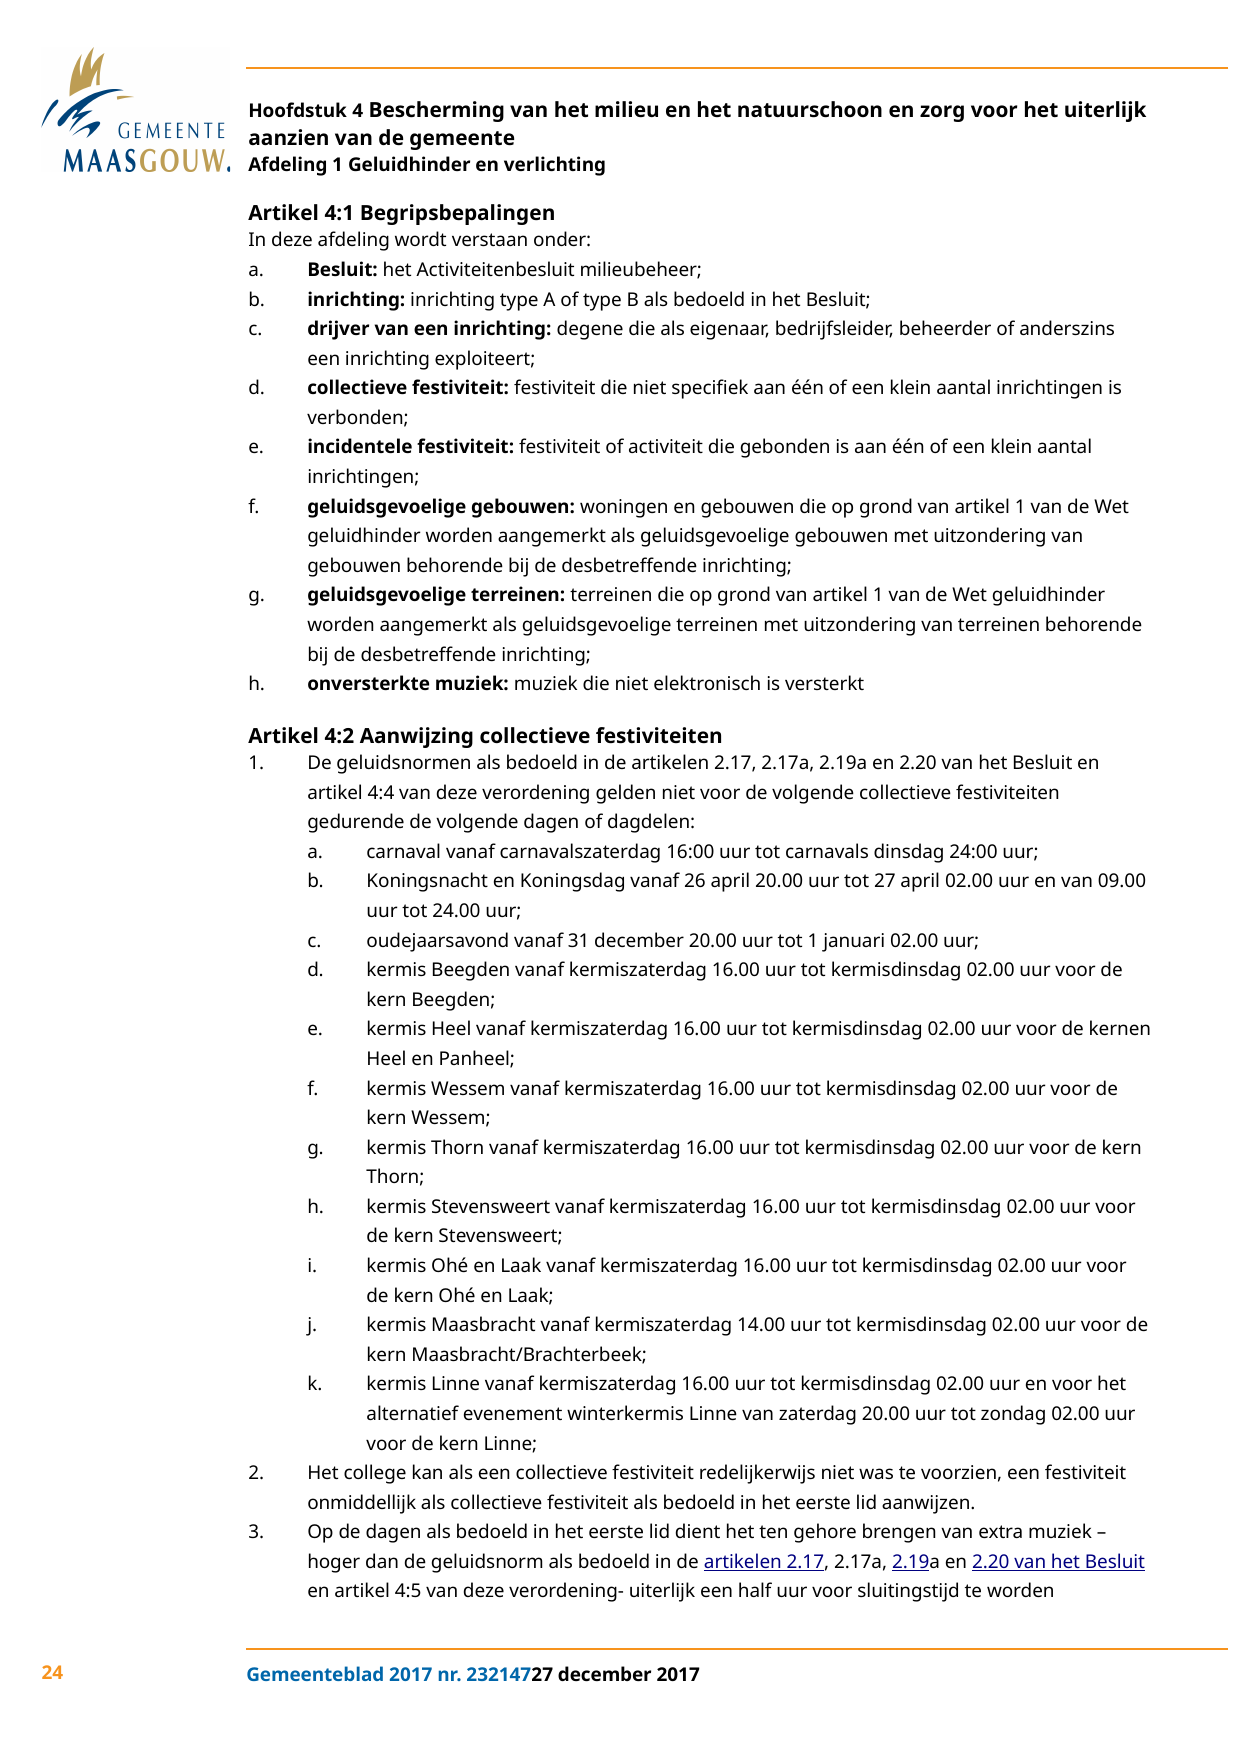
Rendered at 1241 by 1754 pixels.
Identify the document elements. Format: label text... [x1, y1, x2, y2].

list Koningsnacht en Koningsdag vanaf 26 april 20.00 uur tot 27 april 02.00 uur en van 09.00 uur tot 24.00 uur; [307, 868, 1152, 923]
list kermis Ohé en Laak vanaf kermiszaterdag 16.00 uur tot kermisdinsdag 02.00 uur voor de kern Ohé en Laak; [307, 1252, 1152, 1307]
text Hoofdstuk 4 Bescherming van het milieu en het natuurschoon en zorg voor het uiterlijk aanzien van de gemeente [248, 95, 1152, 152]
list collectieve festiviteit: festiviteit die niet specifiek aan één of een klein aantal inrichtingen is verbonden; [248, 374, 1152, 430]
list Het college kan als een collectieve festiviteit redelijkerwijs niet was te voorzien, een festiviteit onmiddellijk als collectieve festiviteit als bedoeld in het eerste lid aanwijzen. [248, 1459, 1152, 1514]
list kermis Linne vanaf kermiszaterdag 16.00 uur tot kermisdinsdag 02.00 uur en voor het alternatief evenement winterkermis Linne van zaterdag 20.00 uur tot zondag 02.00 uur voor de kern Linne; [307, 1371, 1152, 1455]
text In deze afdeling wordt verstaan onder: [248, 227, 1152, 252]
text Afdeling 1 Geluidhinder en verlichting [248, 152, 1152, 177]
text Artikel 4:2 Aanwijzing collectieve festiviteiten [248, 721, 1152, 749]
list oudejaarsavond vanaf 31 december 20.00 uur tot 1 januari 02.00 uur; [307, 927, 1152, 952]
list De geluidsnormen als bedoeld in de artikelen 2.17, 2.17a, 2.19a en 2.20 van het Besluit en artikel 4:4 van deze verordening gelden niet voor de volgende collectieve festiviteiten gedurende de volgende dagen of dagdelen: [248, 749, 1152, 834]
list incidentele festiviteit: festiviteit of activiteit die gebonden is aan één of een klein aantal inrichtingen; [248, 434, 1152, 489]
list geluidsgevoelige terreinen: terreinen die op grond van artikel 1 van de Wet geluidhinder worden aangemerkt als geluidsgevoelige terreinen met uitzondering van terreinen behorende bij de desbetreffende inrichting; [248, 582, 1152, 667]
list Besluit: het Activiteitenbesluit milieubeheer; [248, 256, 1152, 282]
text Artikel 4:1 Begripsbepalingen [248, 198, 1152, 227]
list inrichting: inrichting type A of type B als bedoeld in het Besluit; [248, 286, 1152, 312]
picture [41, 47, 231, 172]
list kermis Stevensweert vanaf kermiszaterdag 16.00 uur tot kermisdinsdag 02.00 uur voor de kern Stevensweert; [307, 1193, 1152, 1248]
list kermis Beegden vanaf kermiszaterdag 16.00 uur tot kermisdinsdag 02.00 uur voor de kern Beegden; [307, 956, 1152, 1012]
list geluidsgevoelige gebouwen: woningen en gebouwen die op grond van artikel 1 van de Wet geluidhinder worden aangemerkt als geluidsgevoelige gebouwen met uitzondering van gebouwen behorende bij de desbetreffende inrichting; [248, 493, 1152, 578]
list onversterkte muziek: muziek die niet elektronisch is versterkt [248, 670, 1152, 696]
list drijver van een inrichting: degene die als eigenaar, bedrijfsleider, beheerder of anderszins een inrichting exploiteert; [248, 315, 1152, 371]
list kermis Heel vanaf kermiszaterdag 16.00 uur tot kermisdinsdag 02.00 uur voor de kernen Heel en Panheel; [307, 1016, 1152, 1071]
list kermis Wessem vanaf kermiszaterdag 16.00 uur tot kermisdinsdag 02.00 uur voor de kern Wessem; [307, 1075, 1152, 1130]
list carnaval vanaf carnavalszaterdag 16:00 uur tot carnavals dinsdag 24:00 uur; [307, 838, 1152, 864]
list Op de dagen als bedoeld in het eerste lid dient het ten gehore brengen van extra muziek – hoger dan de geluidsnorm als bedoeld in de artikelen 2.17, 2.17a, 2.19a en 2.20 van het Besluit en artikel 4:5 van deze verordening- uiterlijk een half uur voor sluitingstijd te worden [248, 1518, 1152, 1603]
list kermis Thorn vanaf kermiszaterdag 16.00 uur tot kermisdinsdag 02.00 uur voor de kern Thorn; [307, 1134, 1152, 1189]
list kermis Maasbracht vanaf kermiszaterdag 14.00 uur tot kermisdinsdag 02.00 uur voor de kern Maasbracht/Brachterbeek; [307, 1311, 1152, 1367]
